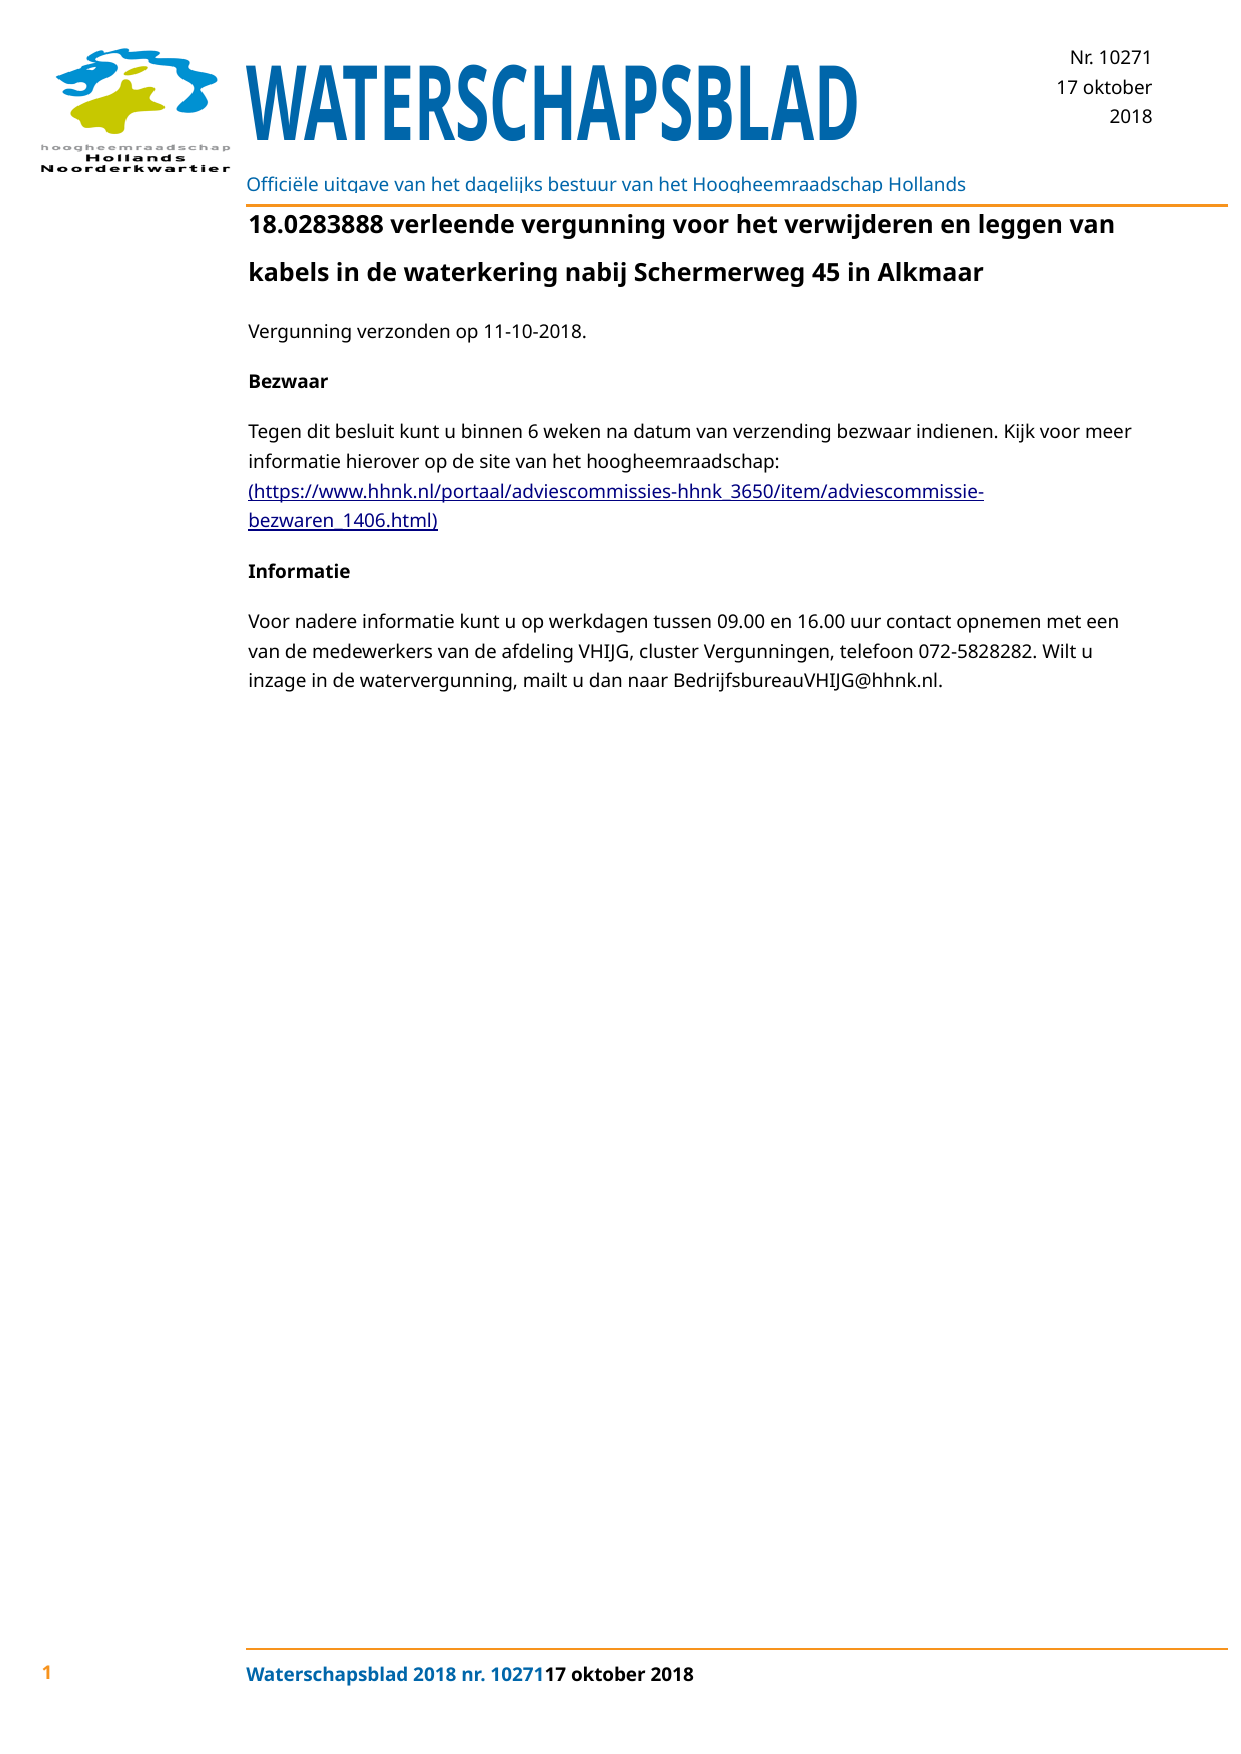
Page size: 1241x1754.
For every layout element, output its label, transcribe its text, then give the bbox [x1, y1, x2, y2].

text 18.0283888 verleende vergunning voor het verwijderen en leggen van kabels in de waterkering nabij Schermerweg 45 in Alkmaar [248, 207, 1152, 288]
text Informatie [248, 558, 1152, 584]
text Voor nadere informatie kunt u op werkdagen tussen 09.00 en 16.00 uur contact opnemen met een van de medewerkers van de afdeling VHIJG, cluster Vergunningen, telefoon 072-5828282. Wilt u inzage in de watervergunning, mailt u dan naar BedrijfsbureauVHIJG@hhnk.nl. [248, 608, 1152, 693]
picture [41, 47, 231, 172]
text Tegen dit besluit kunt u binnen 6 weken na datum van verzending bezwaar indienen. Kijk voor meer informatie hierover op de site van het hoogheemraadschap: (https://www.hhnk.nl/portaal/adviescommissies-hhnk_3650/item/adviescommissie-bezwaren_1406.html) [248, 419, 1152, 533]
text Vergunning verzonden op 11-10-2018. [248, 318, 1152, 344]
text Bezwaar [248, 368, 1152, 394]
